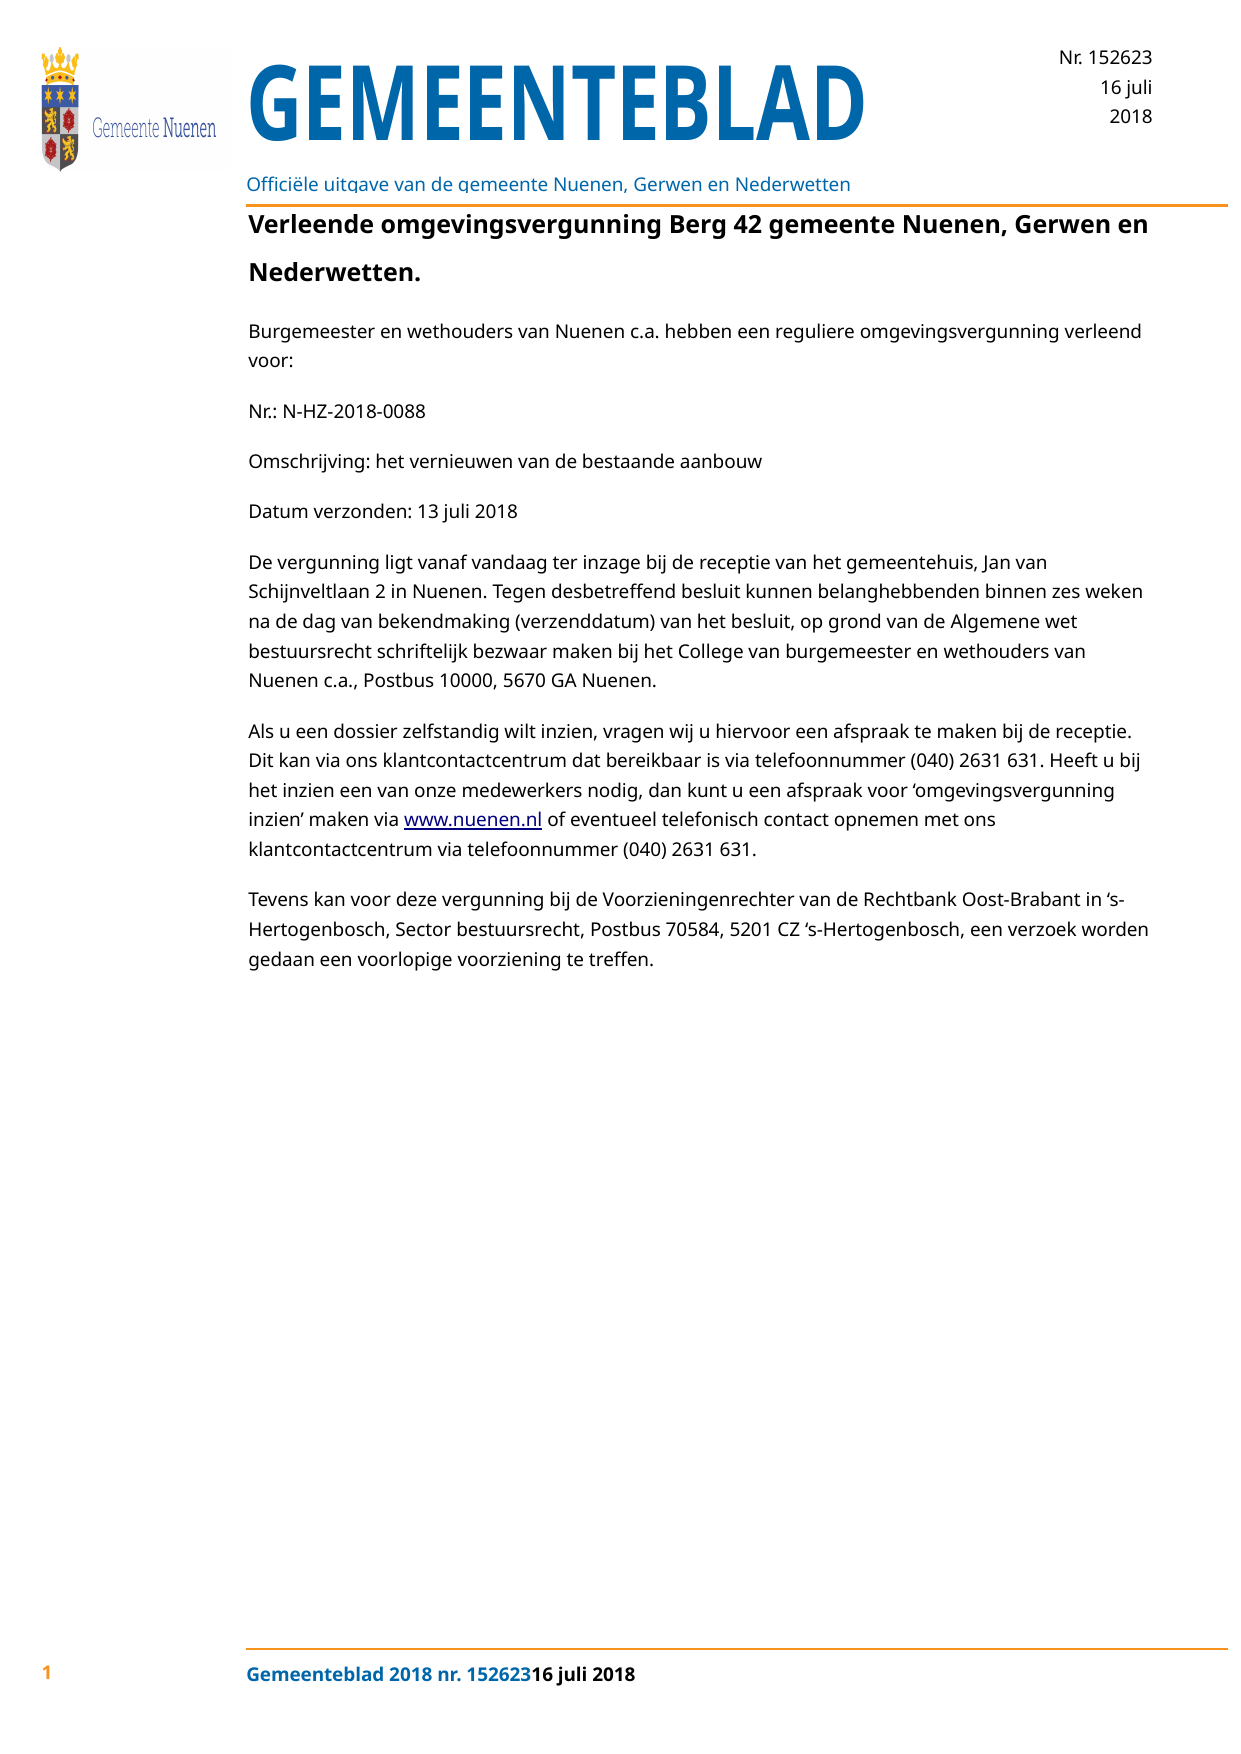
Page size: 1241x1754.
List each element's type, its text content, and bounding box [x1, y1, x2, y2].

text Als u een dossier zelfstandig wilt inzien, vragen wij u hiervoor een afspraak te maken bij de receptie. Dit kan via ons klantcontactcentrum dat bereikbaar is via telefoonnummer (040) 2631 631. Heeft u bij het inzien een van onze medewerkers nodig, dan kunt u een afspraak voor ‘omgevingsvergunning inzien’ maken via www.nuenen.nl of eventueel telefonisch contact opnemen met ons klantcontactcentrum via telefoonnummer (040) 2631 631. [248, 718, 1152, 862]
text Datum verzonden: 13 juli 2018 [248, 499, 1152, 524]
text Omschrijving: het vernieuwen van de bestaande aanbouw [248, 448, 1152, 474]
text Nr.: N-HZ-2018-0088 [248, 398, 1152, 424]
text Verleende omgevingsvergunning Berg 42 gemeente Nuenen, Gerwen en Nederwetten. [248, 207, 1152, 288]
text Tevens kan voor deze vergunning bij de Voorzieningenrechter van de Rechtbank Oost-Brabant in ‘s-Hertogenbosch, Sector bestuursrecht, Postbus 70584, 5201 CZ ‘s-Hertogenbosch, een verzoek worden gedaan een voorlopige voorziening te treffen. [248, 887, 1152, 972]
picture [41, 47, 231, 172]
text Burgemeester en wethouders van Nuenen c.a. hebben een reguliere omgevingsvergunning verleend voor: [248, 318, 1152, 373]
text De vergunning ligt vanaf vandaag ter inzage bij de receptie van het gemeentehuis, Jan van Schijnveltlaan 2 in Nuenen. Tegen desbetreffend besluit kunnen belanghebbenden binnen zes weken na de dag van bekendmaking (verzenddatum) van het besluit, op grond van de Algemene wet bestuursrecht schriftelijk bezwaar maken bij het College van burgemeester en wethouders van Nuenen c.a., Postbus 10000, 5670 GA Nuenen. [248, 549, 1152, 693]
